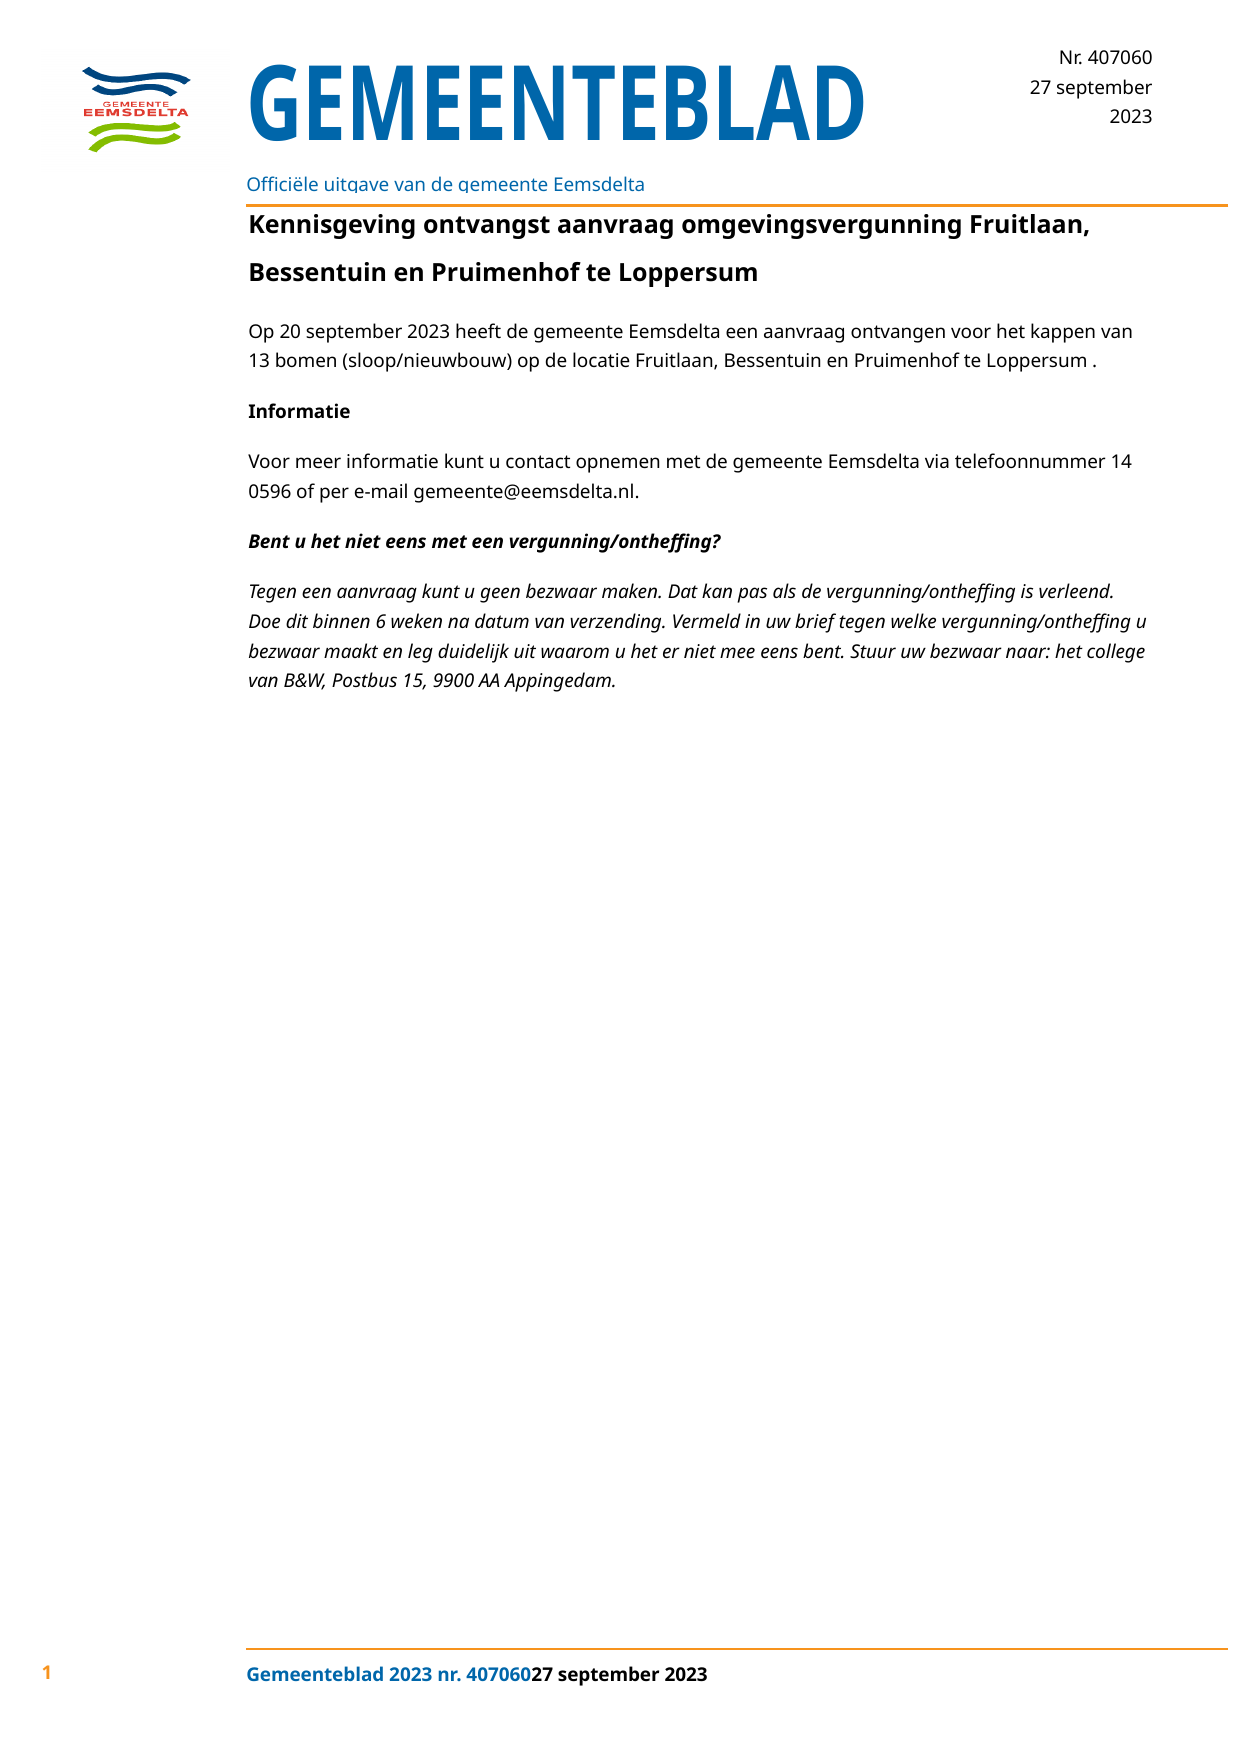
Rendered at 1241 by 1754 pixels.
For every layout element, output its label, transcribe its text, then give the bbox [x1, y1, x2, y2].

text Op 20 september 2023 heeft de gemeente Eemsdelta een aanvraag ontvangen voor het kappen van 13 bomen (sloop/nieuwbouw) op de locatie Fruitlaan, Bessentuin en Pruimenhof te Loppersum . [248, 318, 1152, 373]
text Kennisgeving ontvangst aanvraag omgevingsvergunning Fruitlaan, Bessentuin en Pruimenhof te Loppersum [248, 207, 1152, 288]
text Bent u het niet eens met een vergunning/ontheffing? [248, 528, 1152, 554]
text Informatie [248, 398, 1152, 424]
picture [41, 47, 231, 172]
text Tegen een aanvraag kunt u geen bezwaar maken. Dat kan pas als de vergunning/ontheffing is verleend. Doe dit binnen 6 weken na datum van verzending. Vermeld in uw brief tegen welke vergunning/ontheffing u bezwaar maakt en leg duidelijk uit waarom u het er niet mee eens bent. Stuur uw bezwaar naar: het college van B&W, Postbus 15, 9900 AA Appingedam. [248, 579, 1152, 693]
text Voor meer informatie kunt u contact opnemen met de gemeente Eemsdelta via telefoonnummer 14 0596 of per e-mail gemeente@eemsdelta.nl. [248, 448, 1152, 504]
